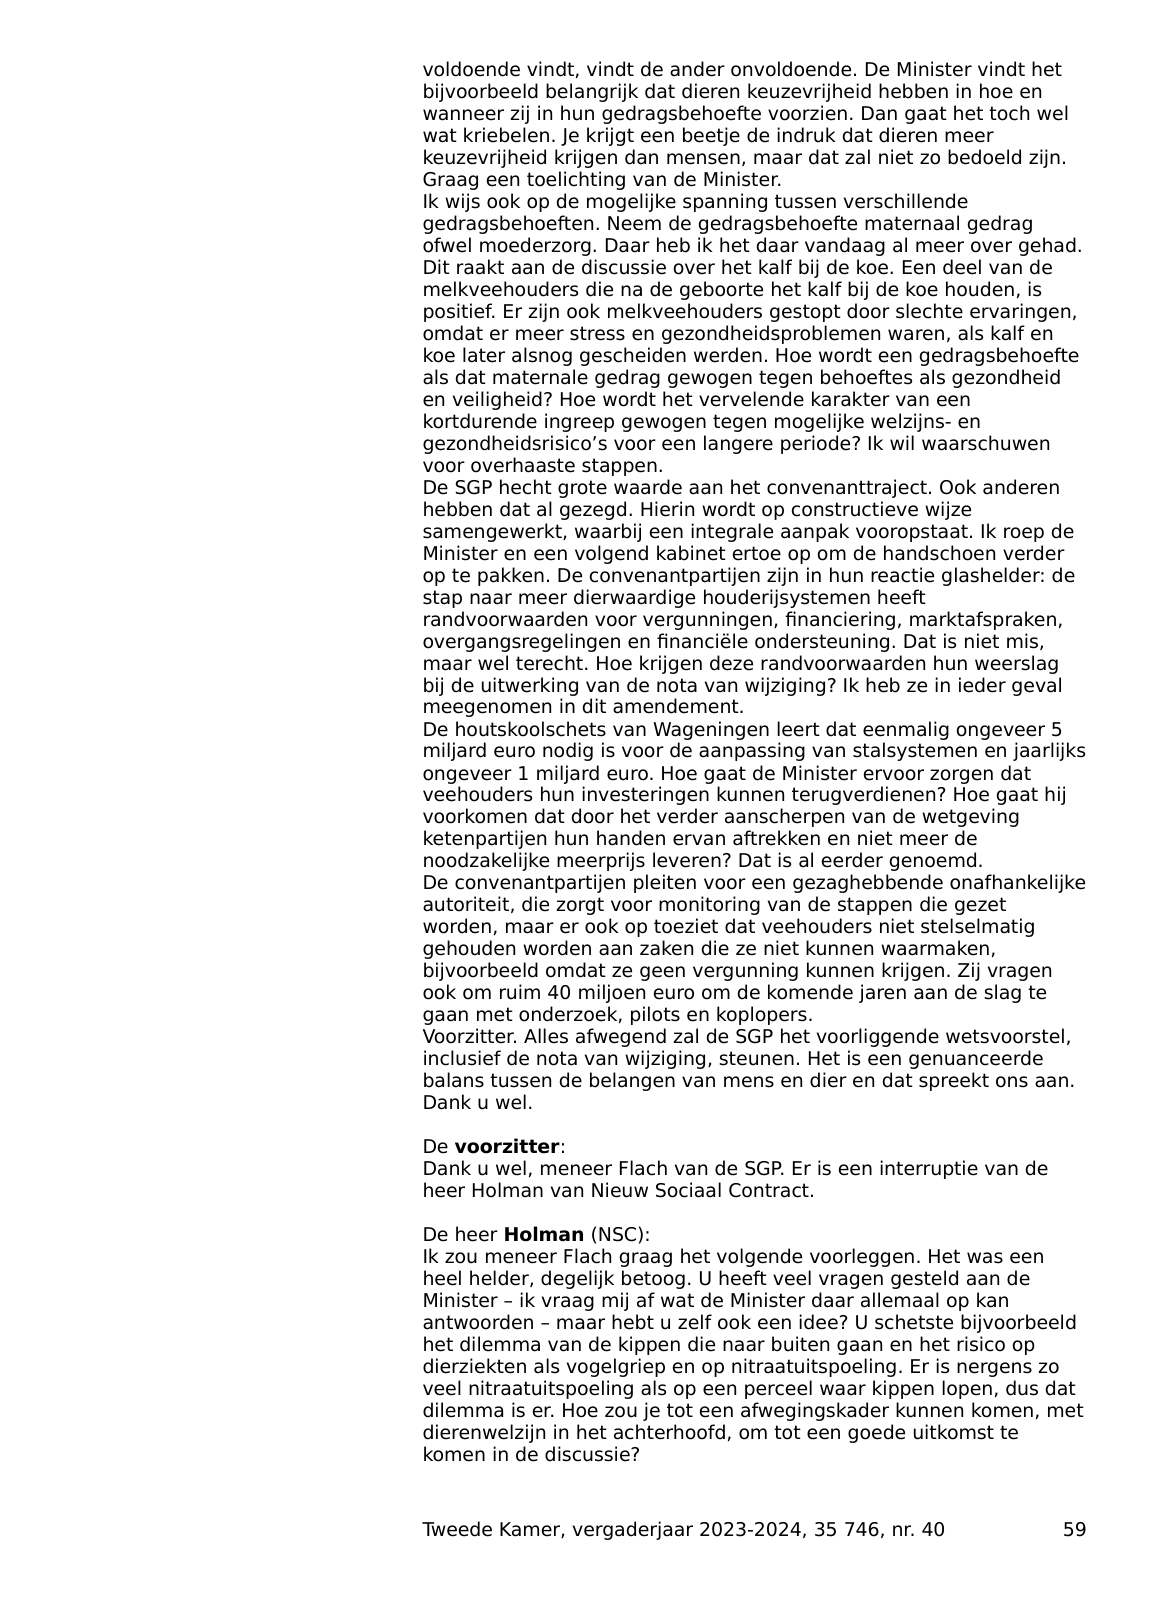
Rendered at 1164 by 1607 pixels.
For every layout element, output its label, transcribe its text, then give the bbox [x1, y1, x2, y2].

text Dank u wel. [422, 1092, 1087, 1114]
text De houtskoolschets van Wageningen leert dat eenmalig ongeveer 5 miljard euro nodig is voor de aanpassing van stalsystemen en jaarlijks ongeveer 1 miljard euro. Hoe gaat de Minister ervoor zorgen dat veehouders hun investeringen kunnen terugverdienen? Hoe gaat hij voorkomen dat door het verder aanscherpen van de wetgeving ketenpartijen hun handen ervan aftrekken en niet meer de noodzakelijke meerprijs leveren? Dat is al eerder genoemd. [422, 718, 1087, 872]
text De heer Holman (NSC): [422, 1224, 1087, 1246]
text voldoende vindt, vindt de ander onvoldoende. De Minister vindt het bijvoorbeeld belangrijk dat dieren keuzevrijheid hebben in hoe en wanneer zij in hun gedragsbehoefte voorzien. Dan gaat het toch wel wat kriebelen. Je krijgt een beetje de indruk dat dieren meer keuzevrijheid krijgen dan mensen, maar dat zal niet zo bedoeld zijn. Graag een toelichting van de Minister. [422, 59, 1087, 191]
text Ik wijs ook op de mogelijke spanning tussen verschillende gedragsbehoeften. Neem de gedragsbehoefte maternaal gedrag ofwel moederzorg. Daar heb ik het daar vandaag al meer over gehad. Dit raakt aan de discussie over het kalf bij de koe. Een deel van de melkveehouders die na de geboorte het kalf bij de koe houden, is positief. Er zijn ook melkveehouders gestopt door slechte ervaringen, omdat er meer stress en gezondheidsproblemen waren, als kalf en koe later alsnog gescheiden werden. Hoe wordt een gedragsbehoefte als dat maternale gedrag gewogen tegen behoeftes als gezondheid en veiligheid? Hoe wordt het vervelende karakter van een kortdurende ingreep gewogen tegen mogelijke welzijns- en gezondheidsrisico’s voor een langere periode? Ik wil waarschuwen voor overhaaste stappen. [422, 191, 1087, 477]
text De voorzitter: [422, 1136, 1087, 1158]
text De SGP hecht grote waarde aan het convenanttraject. Ook anderen hebben dat al gezegd. Hierin wordt op constructieve wijze samengewerkt, waarbij een integrale aanpak vooropstaat. Ik roep de Minister en een volgend kabinet ertoe op om de handschoen verder op te pakken. De convenantpartijen zijn in hun reactie glashelder: de stap naar meer dierwaardige houderijsystemen heeft randvoorwaarden voor vergunningen, financiering, marktafspraken, overgangsregelingen en financiële ondersteuning. Dat is niet mis, maar wel terecht. Hoe krijgen deze randvoorwaarden hun weerslag bij de uitwerking van de nota van wijziging? Ik heb ze in ieder geval meegenomen in dit amendement. [422, 477, 1087, 718]
text Dank u wel, meneer Flach van de SGP. Er is een interruptie van de heer Holman van Nieuw Sociaal Contract. [422, 1158, 1087, 1202]
text Ik zou meneer Flach graag het volgende voorleggen. Het was een heel helder, degelijk betoog. U heeft veel vragen gesteld aan de Minister – ik vraag mij af wat de Minister daar allemaal op kan antwoorden – maar hebt u zelf ook een idee? U schetste bijvoorbeeld het dilemma van de kippen die naar buiten gaan en het risico op dierziekten als vogelgriep en op nitraatuitspoeling. Er is nergens zo veel nitraatuitspoeling als op een perceel waar kippen lopen, dus dat dilemma is er. Hoe zou je tot een afwegingskader kunnen komen, met dierenwelzijn in het achterhoofd, om tot een goede uitkomst te komen in de discussie? [422, 1246, 1087, 1466]
text De convenantpartijen pleiten voor een gezaghebbende onafhankelijke autoriteit, die zorgt voor monitoring van de stappen die gezet worden, maar er ook op toeziet dat veehouders niet stelselmatig gehouden worden aan zaken die ze niet kunnen waarmaken, bijvoorbeeld omdat ze geen vergunning kunnen krijgen. Zij vragen ook om ruim 40 miljoen euro om de komende jaren aan de slag te gaan met onderzoek, pilots en koplopers. [422, 872, 1087, 1026]
text Voorzitter. Alles afwegend zal de SGP het voorliggende wetsvoorstel, inclusief de nota van wijziging, steunen. Het is een genuanceerde balans tussen de belangen van mens en dier en dat spreekt ons aan. [422, 1026, 1087, 1092]
